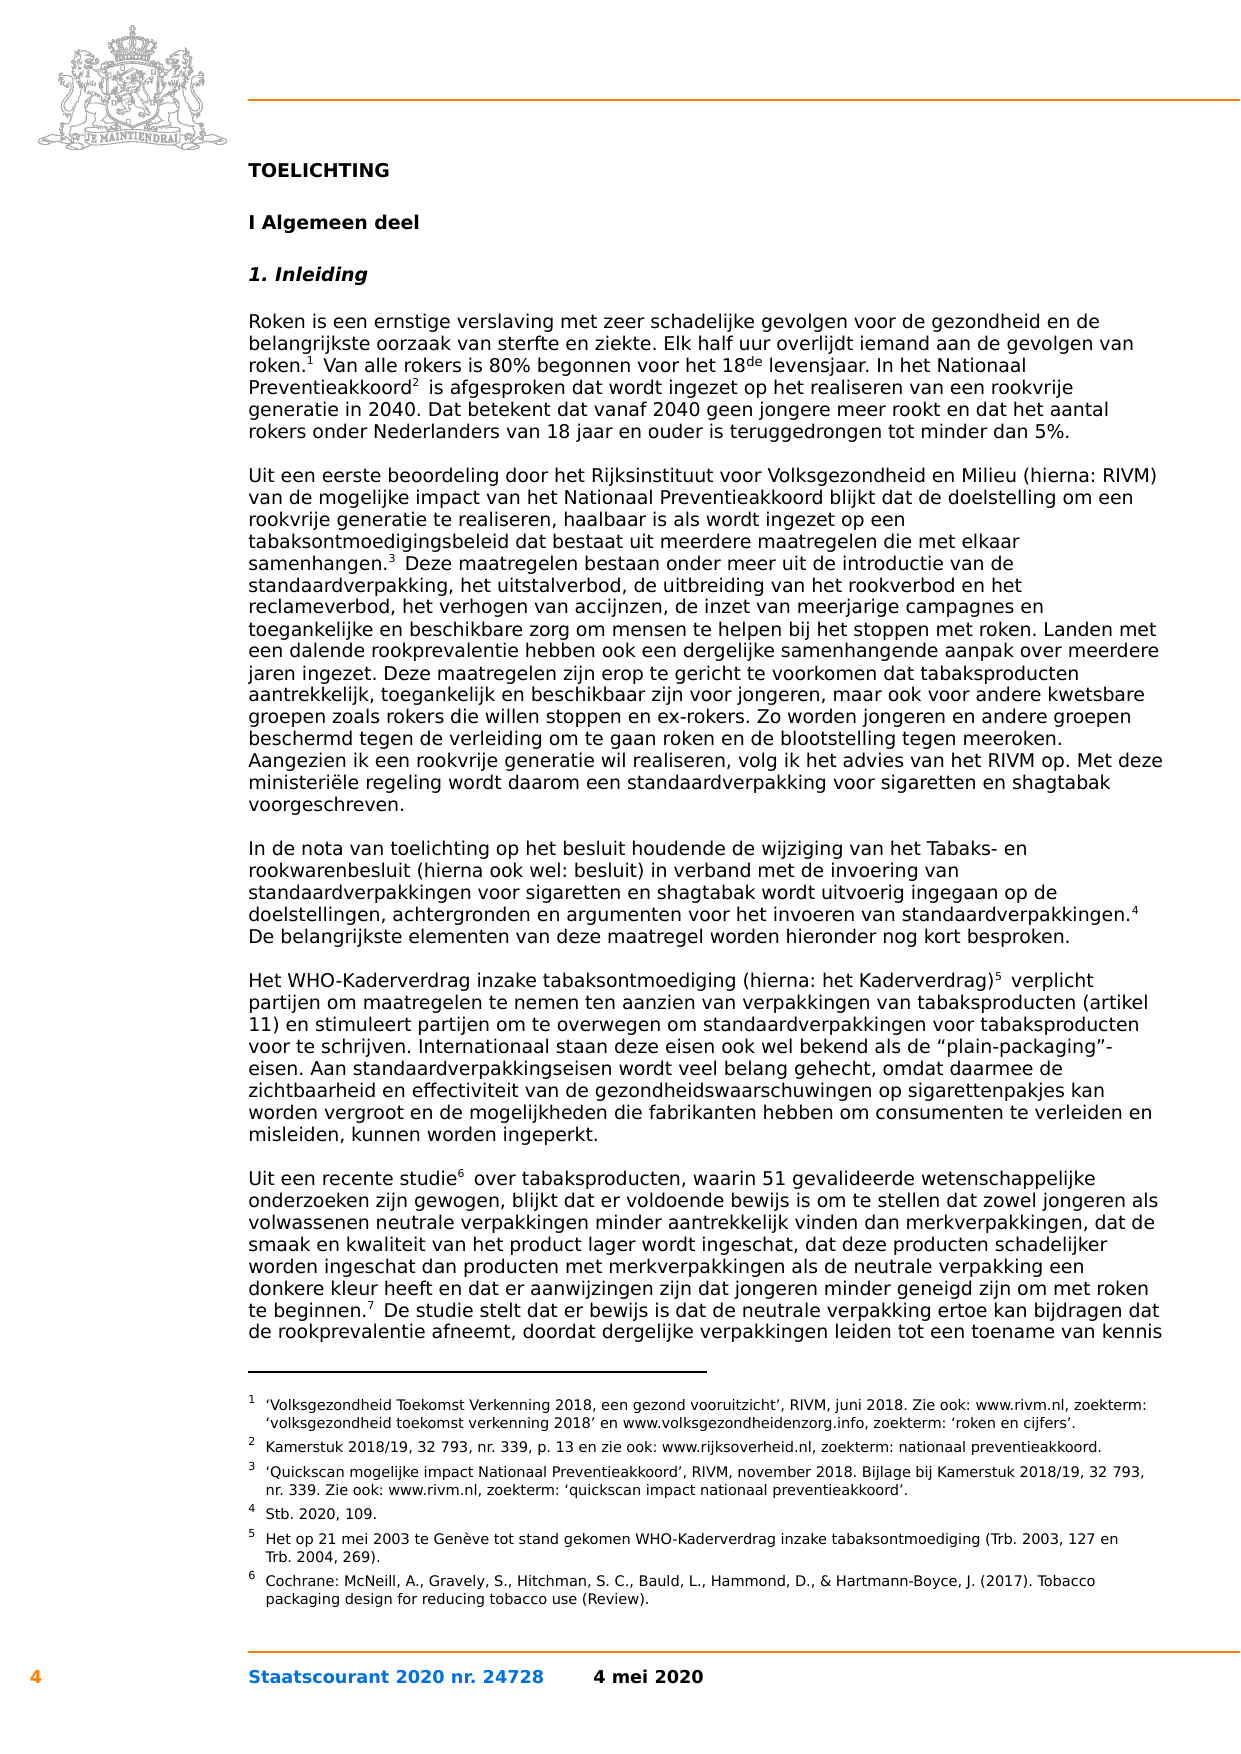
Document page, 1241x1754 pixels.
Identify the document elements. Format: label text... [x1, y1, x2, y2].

subtitle I Algemeen deel [248, 212, 1163, 234]
text In de nota van toelichting op het besluit houdende de wijziging van het Tabaks- en rookwarenbesluit (hierna ook wel: besluit) in verband met de invoering van standaardverpakkingen voor sigaretten en shagtabak wordt uitvoerig ingegaan op de doelstellingen, achtergronden en argumenten voor het invoeren van standaardverpakkingen. De belangrijkste elementen van deze maatregel worden hieronder nog kort besproken. [248, 838, 1163, 948]
text Het WHO-Kaderverdrag inzake tabaksontmoediging (hierna: het Kaderverdrag) verplicht partijen om maatregelen te nemen ten aanzien van verpakkingen van tabaksproducten (artikel 11) en stimuleert partijen om te overwegen om standaardverpakkingen voor tabaksproducten voor te schrijven. Internationaal staan deze eisen ook wel bekend als de “plain-packaging”-eisen. Aan standaardverpakkingseisen wordt veel belang gehecht, omdat daarmee de zichtbaarheid en effectiviteit van de gezondheidswaarschuwingen op sigarettenpakjes kan worden vergroot en de mogelijkheden die fabrikanten hebben om consumenten te verleiden en misleiden, kunnen worden ingeperkt. [248, 970, 1163, 1146]
text Uit een eerste beoordeling door het Rijksinstituut voor Volksgezondheid en Milieu (hierna: RIVM) van de mogelijke impact van het Nationaal Preventieakkoord blijkt dat de doelstelling om een rookvrije generatie te realiseren, haalbaar is als wordt ingezet op een tabaksontmoedigingsbeleid dat bestaat uit meerdere maatregelen die met elkaar samenhangen. Deze maatregelen bestaan onder meer uit de introductie van de standaardverpakking, het uitstalverbod, de uitbreiding van het rookverbod en het reclameverbod, het verhogen van accijnzen, de inzet van meerjarige campagnes en toegankelijke en beschikbare zorg om mensen te helpen bij het stoppen met roken. Landen met een dalende rookprevalentie hebben ook een dergelijke samenhangende aanpak over meerdere jaren ingezet. Deze maatregelen zijn erop te gericht te voorkomen dat tabaksproducten aantrekkelijk, toegankelijk en beschikbaar zijn voor jongeren, maar ook voor andere kwetsbare groepen zoals rokers die willen stoppen en ex-rokers. Zo worden jongeren en andere groepen beschermd tegen de verleiding om te gaan roken en de blootstelling tegen meeroken. Aangezien ik een rookvrije generatie wil realiseren, volg ik het advies van het RIVM op. Met deze ministeriële regeling wordt daarom een standaardverpakking voor sigaretten en shagtabak voorgeschreven. [248, 464, 1163, 816]
text Cochrane: McNeill, A., Gravely, S., Hitchman, S. C., Bauld, L., Hammond, D., & Hartmann-Boyce, J. (2017). Tobacco packaging design for reducing tobacco use (Review). [248, 1569, 1163, 1608]
text Roken is een ernstige verslaving met zeer schadelijke gevolgen voor de gezondheid en de belangrijkste oorzaak van sterfte en ziekte. Elk half uur overlijdt iemand aan de gevolgen van roken. Van alle rokers is 80% begonnen voor het 18de levensjaar. In het Nationaal Preventieakkoord is afgesproken dat wordt ingezet op het realiseren van een rookvrije generatie in 2040. Dat betekent dat vanaf 2040 geen jongere meer rookt en dat het aantal rokers onder Nederlanders van 18 jaar en ouder is teruggedrongen tot minder dan 5%. [248, 311, 1163, 443]
text Stb. 2020, 109. [248, 1502, 1163, 1524]
text ‘Volksgezondheid Toekomst Verkenning 2018, een gezond vooruitzicht’, RIVM, juni 2018. Zie ook: www.rivm.nl, zoekterm: ‘volksgezondheid toekomst verkenning 2018’ en www.volksgezondheidenzorg.info, zoekterm: ‘roken en cijfers’. [248, 1393, 1163, 1432]
text Het op 21 mei 2003 te Genève tot stand gekomen WHO-Kaderverdrag inzake tabaksontmoediging (Trb. 2003, 127 en Trb. 2004, 269). [248, 1527, 1163, 1566]
text Uit een recente studie over tabaksproducten, waarin 51 gevalideerde wetenschappelijke onderzoeken zijn gewogen, blijkt dat er voldoende bewijs is om te stellen dat zowel jongeren als volwassenen neutrale verpakkingen minder aantrekkelijk vinden dan merkverpakkingen, dat de smaak en kwaliteit van het product lager wordt ingeschat, dat deze producten schadelijker worden ingeschat dan producten met merkverpakkingen als de neutrale verpakking een donkere kleur heeft en dat er aanwijzingen zijn dat jongeren minder geneigd zijn om met roken te beginnen. De studie stelt dat er bewijs is dat de neutrale verpakking ertoe kan bijdragen dat de rookprevalentie afneemt, doordat dergelijke verpakkingen leiden tot een toename van kennis [248, 1168, 1163, 1343]
text Kamerstuk 2018/19, 32 793, nr. 339, p. 13 en zie ook: www.rijksoverheid.nl, zoekterm: nationaal preventieakkoord. [248, 1435, 1163, 1457]
text ‘Quickscan mogelijke impact Nationaal Preventieakkoord’, RIVM, november 2018. Bijlage bij Kamerstuk 2018/19, 32 793, nr. 339. Zie ook: www.rivm.nl, zoekterm: ‘quickscan impact nationaal preventieakkoord’. [248, 1460, 1163, 1499]
subtitle TOELICHTING [248, 160, 1163, 182]
picture [38, 25, 227, 150]
subtitle 1. Inleiding [248, 264, 1163, 286]
